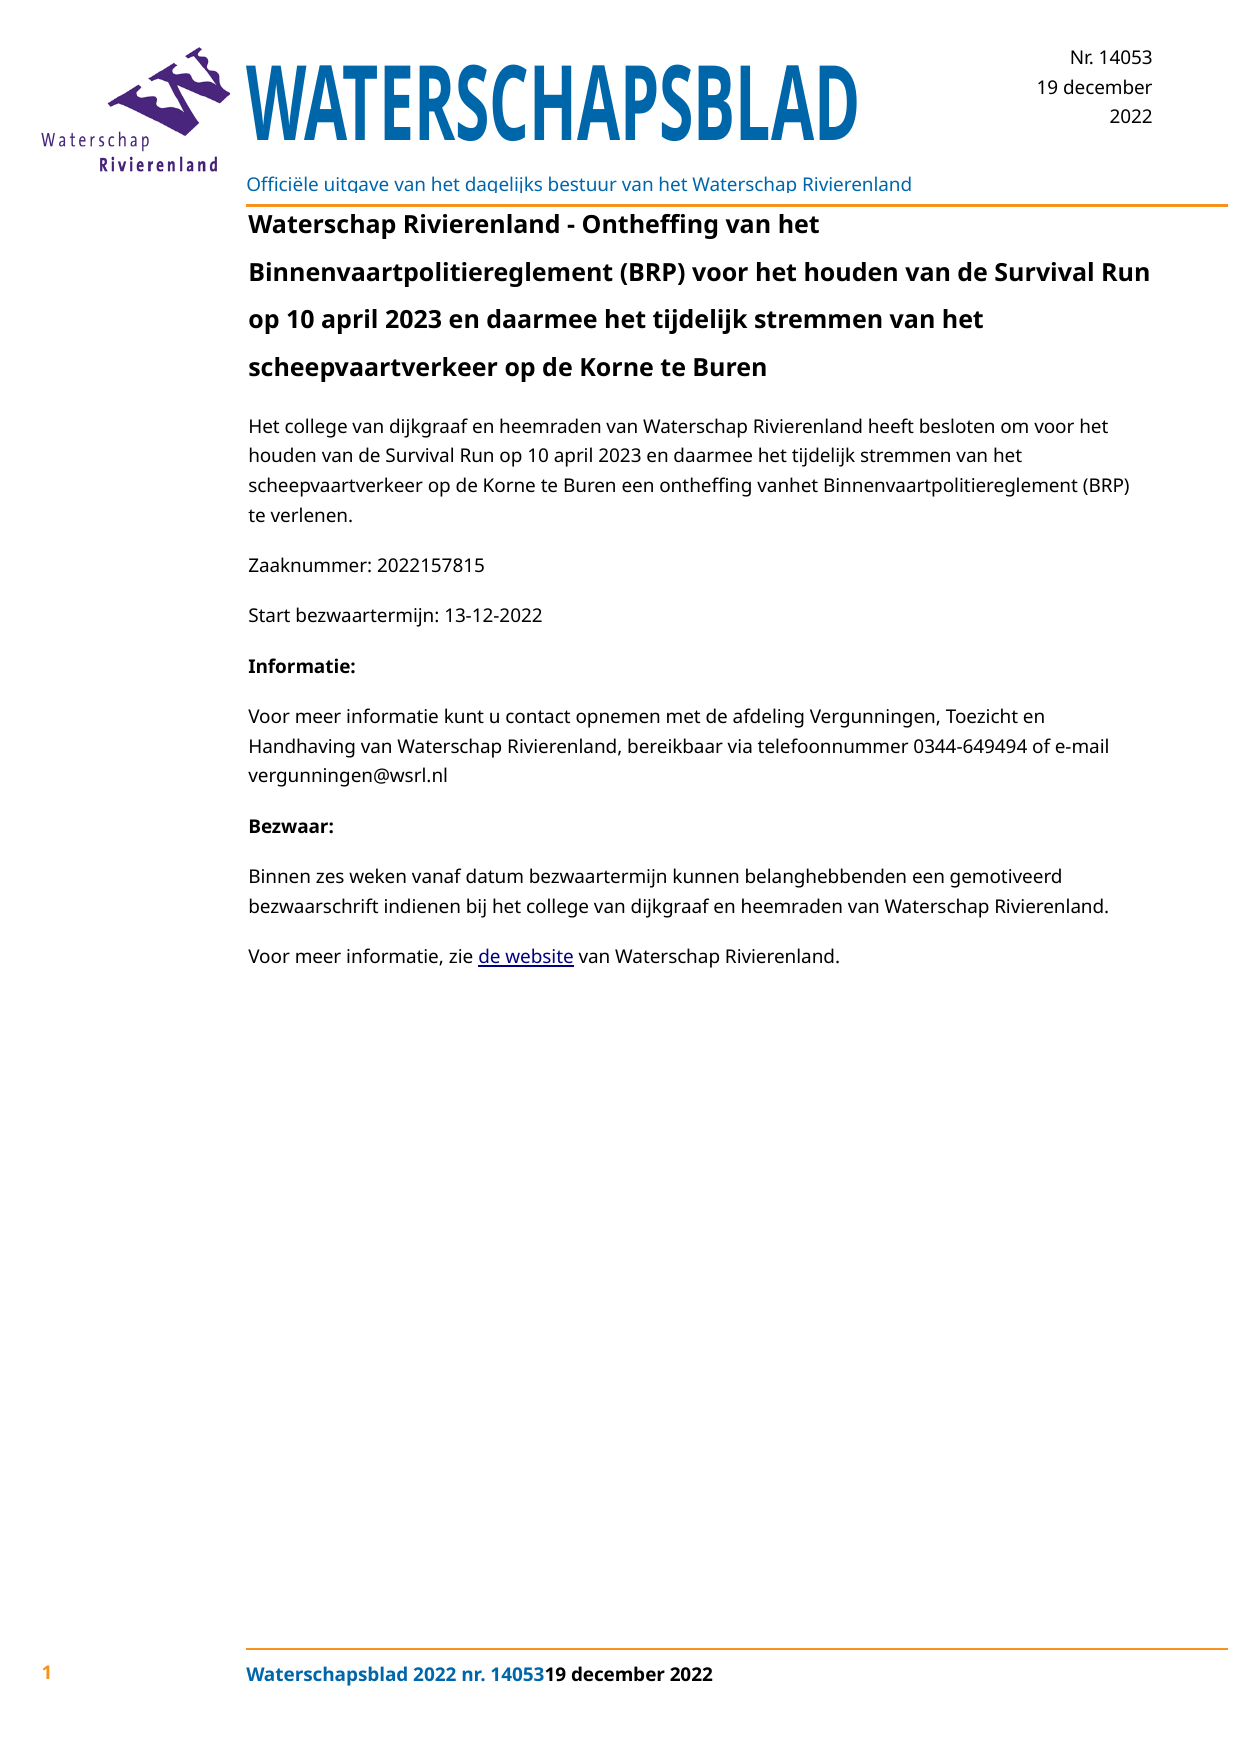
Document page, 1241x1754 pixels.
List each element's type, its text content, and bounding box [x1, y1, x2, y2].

text Bezwaar: [248, 813, 1152, 839]
text Voor meer informatie kunt u contact opnemen met de afdeling Vergunningen, Toezicht en Handhaving van Waterschap Rivierenland, bereikbaar via telefoonnummer 0344-649494 of e-mail vergunningen@wsrl.nl [248, 703, 1152, 788]
text Het college van dijkgraaf en heemraden van Waterschap Rivierenland heeft besloten om voor het houden van de Survival Run op 10 april 2023 en daarmee het tijdelijk stremmen van het scheepvaartverkeer op de Korne te Buren een ontheffing vanhet Binnenvaartpolitiereglement (BRP) te verlenen. [248, 413, 1152, 528]
text Informatie: [248, 653, 1152, 679]
text Voor meer informatie, zie de website van Waterschap Rivierenland. [248, 943, 1152, 969]
text Zaaknummer: 2022157815 [248, 552, 1152, 578]
text Start bezwaartermijn: 13-12-2022 [248, 603, 1152, 628]
text Waterschap Rivierenland - Ontheffing van het Binnenvaartpolitiereglement (BRP) voor het houden van de Survival Run op 10 april 2023 en daarmee het tijdelijk stremmen van het scheepvaartverkeer op de Korne te Buren [248, 207, 1152, 384]
text Binnen zes weken vanaf datum bezwaartermijn kunnen belanghebbenden een gemotiveerd bezwaarschrift indienen bij het college van dijkgraaf en heemraden van Waterschap Rivierenland. [248, 863, 1152, 919]
picture [41, 47, 231, 172]
